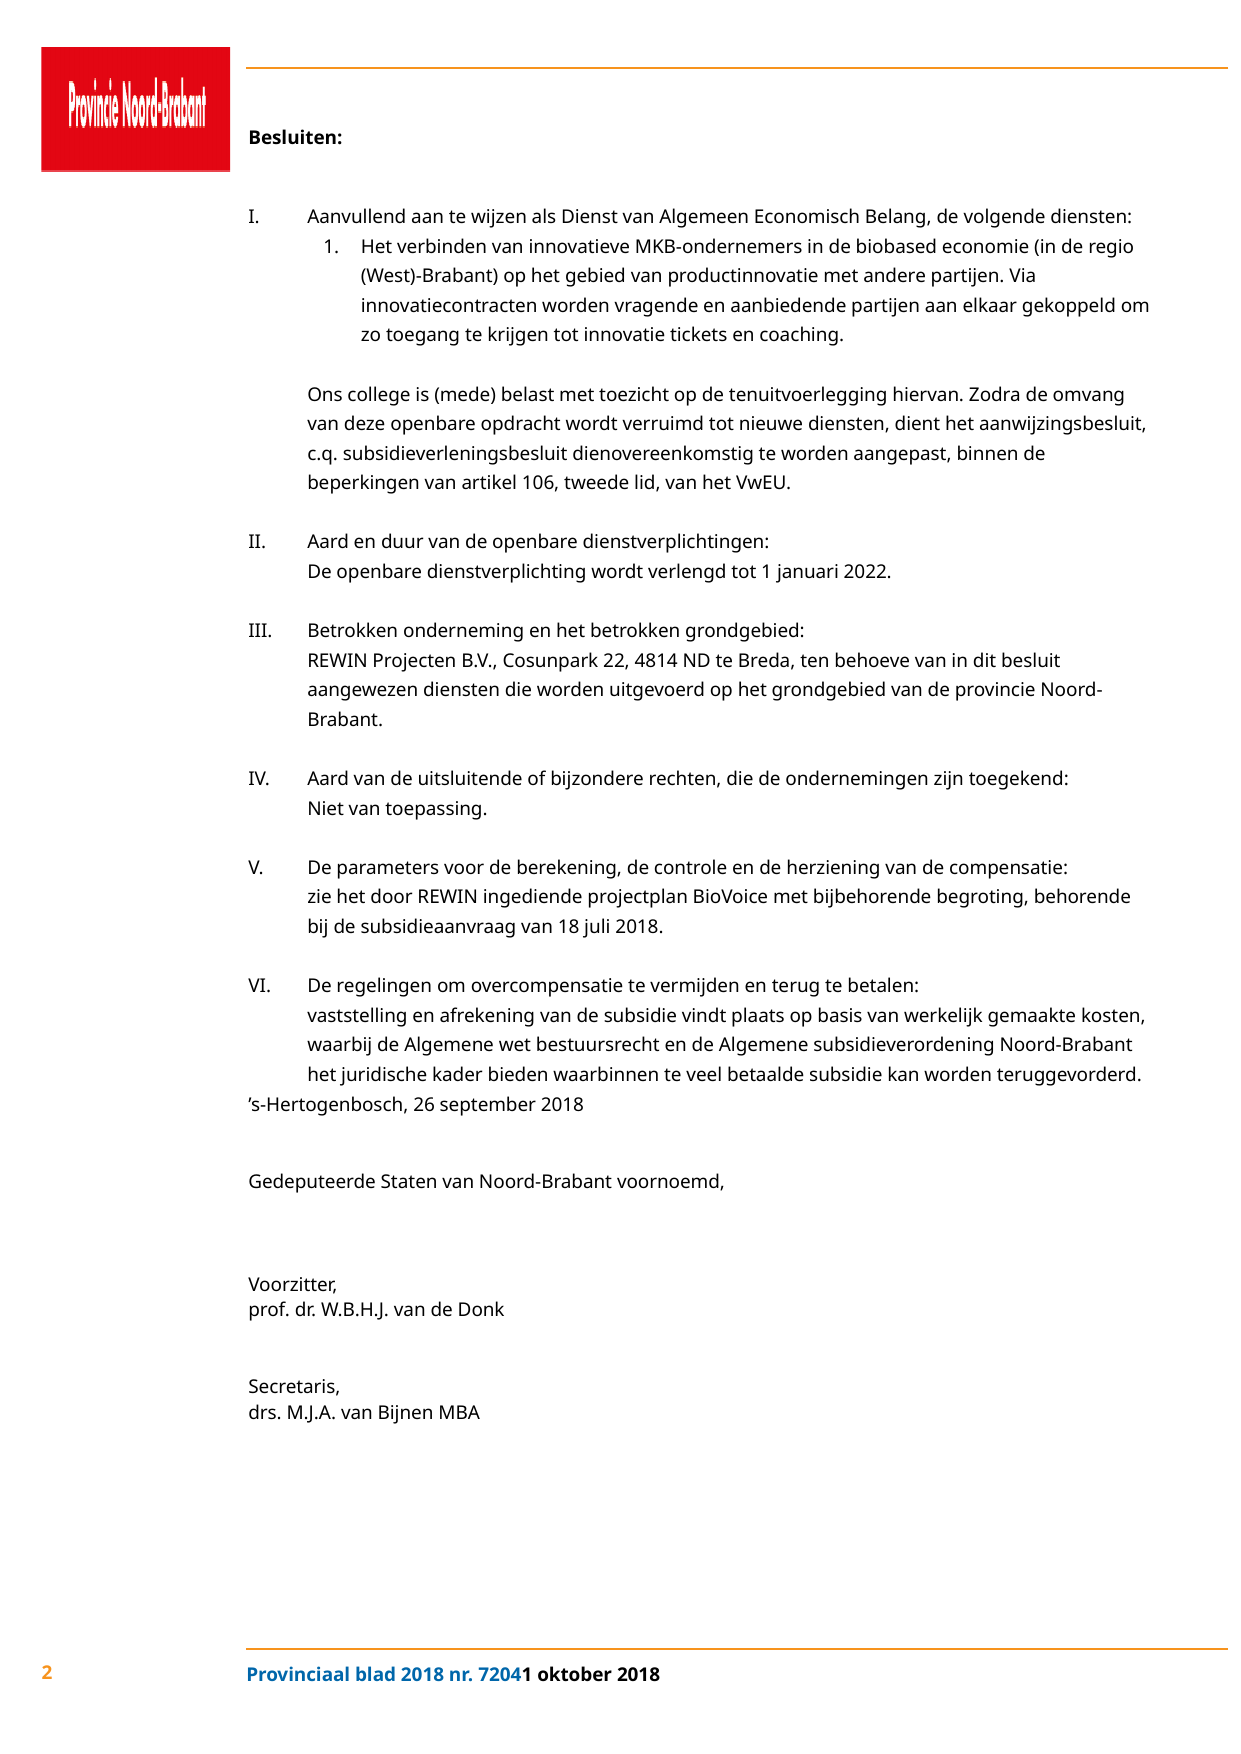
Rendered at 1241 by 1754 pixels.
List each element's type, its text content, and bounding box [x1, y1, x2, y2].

list Het verbinden van innovatieve MKB-ondernemers in de biobased economie (in de regio (West)-Brabant) op het gebied van productinnovatie met andere partijen. Via innovatiecontracten worden vragende en aanbiedende partijen aan elkaar gekoppeld om zo toegang te krijgen tot innovatie tickets en coaching. [323, 233, 1152, 347]
text Gedeputeerde Staten van Noord-Brabant voornoemd, [248, 1168, 1152, 1194]
list REWIN Projecten B.V., Cosunpark 22, 4814 ND te Breda, ten behoeve van in dit besluit aangewezen diensten die worden uitgevoerd op het grondgebied van de provincie Noord-Brabant. [248, 647, 1152, 732]
list De regelingen om overcompensatie te vermijden en terug te betalen: [248, 972, 1152, 998]
list vaststelling en afrekening van de subsidie vindt plaats op basis van werkelijk gemaakte kosten, waarbij de Algemene wet bestuursrecht en de Algemene subsidieverordening Noord-Brabant het juridische kader bieden waarbinnen te veel betaalde subsidie kan worden teruggevorderd. [248, 1002, 1152, 1087]
list Aard van de uitsluitende of bijzondere rechten, die de ondernemingen zijn toegekend: [248, 765, 1152, 791]
list zie het door REWIN ingediende projectplan BioVoice met bijbehorende begroting, behorende bij de subsidieaanvraag van 18 juli 2018. [248, 884, 1152, 939]
text drs. M.J.A. van Bijnen MBA [248, 1399, 1152, 1425]
list De parameters voor de berekening, de controle en de herziening van de compensatie: [248, 854, 1152, 880]
list Ons college is (mede) belast met toezicht op de tenuitvoerlegging hiervan. Zodra de omvang van deze openbare opdracht wordt verruimd tot nieuwe diensten, dient het aanwijzingsbesluit, c.q. subsidieverleningsbesluit dienovereenkomstig te worden aangepast, binnen de beperkingen van artikel 106, tweede lid, van het VwEU. [248, 381, 1152, 495]
list Aard en duur van de openbare dienstverplichtingen: [248, 529, 1152, 554]
list Niet van toepassing. [248, 795, 1152, 821]
text Besluiten: [248, 124, 1152, 150]
text Secretaris, [248, 1374, 1152, 1399]
text ’s-Hertogenbosch, 26 september 2018 [248, 1091, 1152, 1116]
text prof. dr. W.B.H.J. van de Donk [248, 1297, 1152, 1322]
list Betrokken onderneming en het betrokken grondgebied: [248, 617, 1152, 643]
picture [41, 47, 231, 172]
list Aanvullend aan te wijzen als Dienst van Algemeen Economisch Belang, de volgende diensten: [248, 203, 1152, 229]
list De openbare dienstverplichting wordt verlengd tot 1 januari 2022. [248, 558, 1152, 584]
text Voorzitter, [248, 1271, 1152, 1297]
